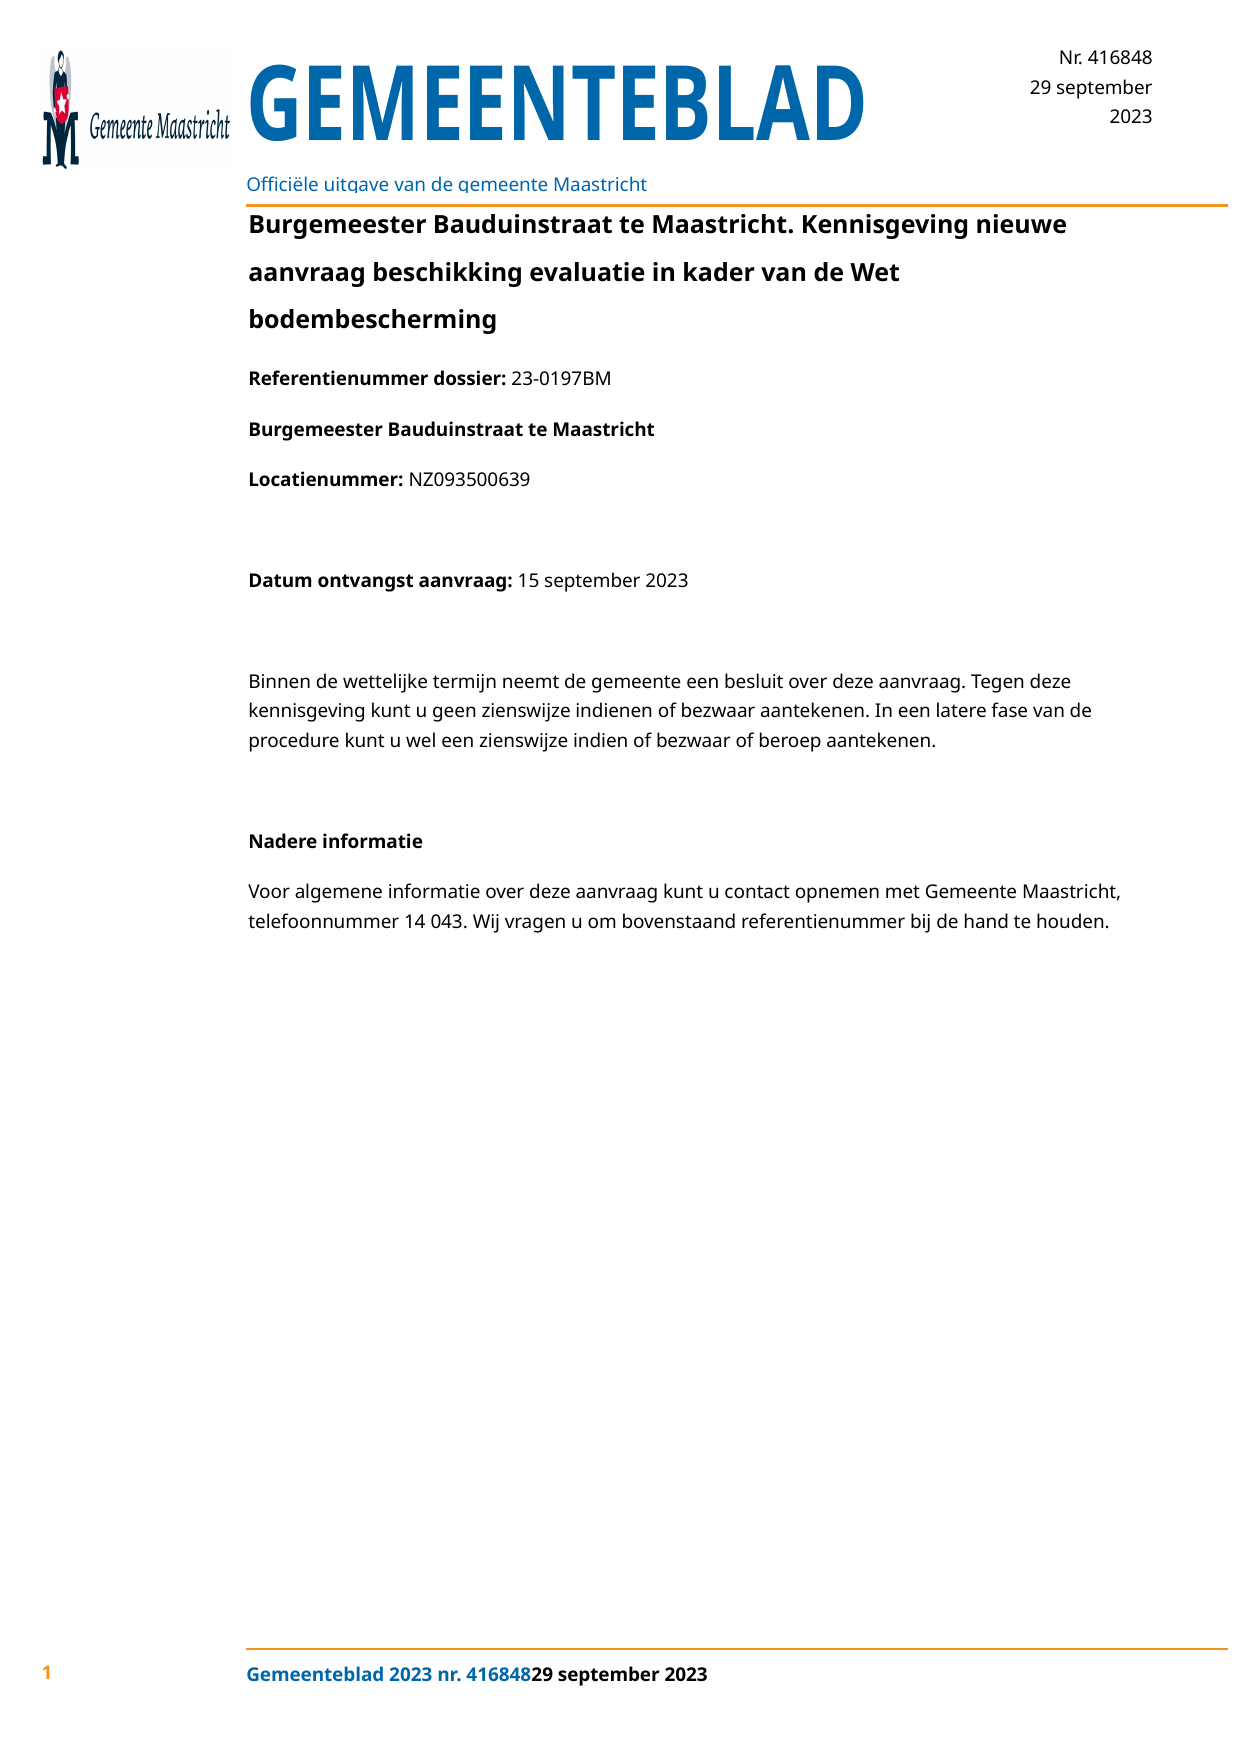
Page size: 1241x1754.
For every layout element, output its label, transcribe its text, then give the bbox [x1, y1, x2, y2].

text Binnen de wettelijke termijn neemt de gemeente een besluit over deze aanvraag. Tegen deze kennisgeving kunt u geen zienswijze indienen of bezwaar aantekenen. In een latere fase van de procedure kunt u wel een zienswijze indien of bezwaar of beroep aantekenen. [248, 668, 1152, 753]
text Locatienummer: NZ093500639 [248, 466, 1152, 492]
text Nadere informatie [248, 828, 1152, 854]
text Referentienummer dossier: 23-0197BM [248, 366, 1152, 391]
text Burgemeester Bauduinstraat te Maastricht. Kennisgeving nieuwe aanvraag beschikking evaluatie in kader van de Wet bodembescherming [248, 207, 1152, 336]
text Burgemeester Bauduinstraat te Maastricht [248, 416, 1152, 442]
text Voor algemene informatie over deze aanvraag kunt u contact opnemen met Gemeente Maastricht, telefoonnummer 14 043. Wij vragen u om bovenstaand referentienummer bij de hand te houden. [248, 878, 1152, 934]
picture [41, 47, 231, 172]
text Datum ontvangst aanvraag: 15 september 2023 [248, 567, 1152, 593]
